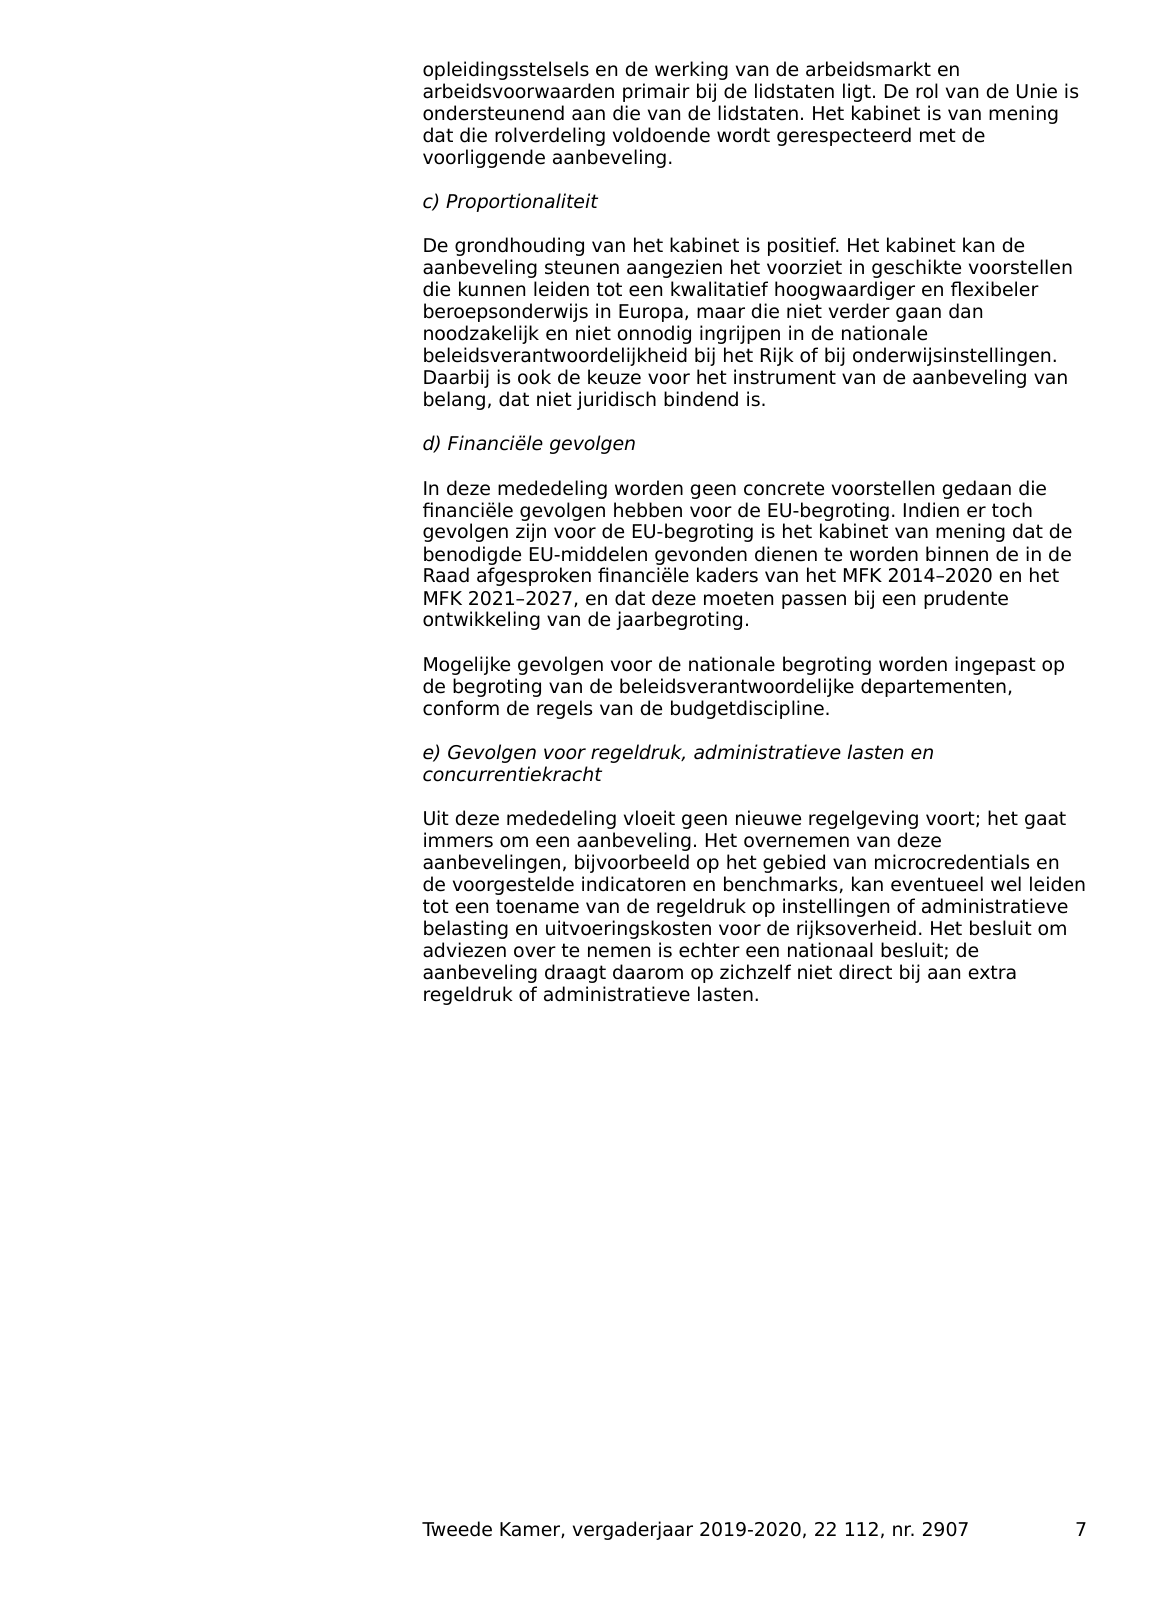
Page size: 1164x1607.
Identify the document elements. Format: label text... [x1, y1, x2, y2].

text opleidingsstelsels en de werking van de arbeidsmarkt en arbeidsvoorwaarden primair bij de lidstaten ligt. De rol van de Unie is ondersteunend aan die van de lidstaten. Het kabinet is van mening dat die rolverdeling voldoende wordt gerespecteerd met de voorliggende aanbeveling. [422, 59, 1087, 169]
subtitle c) Proportionaliteit [422, 191, 1087, 213]
subtitle e) Gevolgen voor regeldruk, administratieve lasten en concurrentiekracht [422, 742, 1087, 786]
subtitle d) Financiële gevolgen [422, 433, 1087, 455]
text De grondhouding van het kabinet is positief. Het kabinet kan de aanbeveling steunen aangezien het voorziet in geschikte voorstellen die kunnen leiden tot een kwalitatief hoogwaardiger en flexibeler beroepsonderwijs in Europa, maar die niet verder gaan dan noodzakelijk en niet onnodig ingrijpen in de nationale beleidsverantwoordelijkheid bij het Rijk of bij onderwijsinstellingen. Daarbij is ook de keuze voor het instrument van de aanbeveling van belang, dat niet juridisch bindend is. [422, 235, 1087, 411]
text Uit deze mededeling vloeit geen nieuwe regelgeving voort; het gaat immers om een aanbeveling. Het overnemen van deze aanbevelingen, bijvoorbeeld op het gebied van microcredentials en de voorgestelde indicatoren en benchmarks, kan eventueel wel leiden tot een toename van de regeldruk op instellingen of administratieve belasting en uitvoeringskosten voor de rijksoverheid. Het besluit om adviezen over te nemen is echter een nationaal besluit; de aanbeveling draagt daarom op zichzelf niet direct bij aan extra regeldruk of administratieve lasten. [422, 808, 1087, 1006]
text Mogelijke gevolgen voor de nationale begroting worden ingepast op de begroting van de beleidsverantwoordelijke departementen, conform de regels van de budgetdiscipline. [422, 653, 1087, 719]
text In deze mededeling worden geen concrete voorstellen gedaan die financiële gevolgen hebben voor de EU-begroting. Indien er toch gevolgen zijn voor de EU-begroting is het kabinet van mening dat de benodigde EU-middelen gevonden dienen te worden binnen de in de Raad afgesproken financiële kaders van het MFK 2014–2020 en het MFK 2021–2027, en dat deze moeten passen bij een prudente ontwikkeling van de jaarbegroting. [422, 477, 1087, 631]
